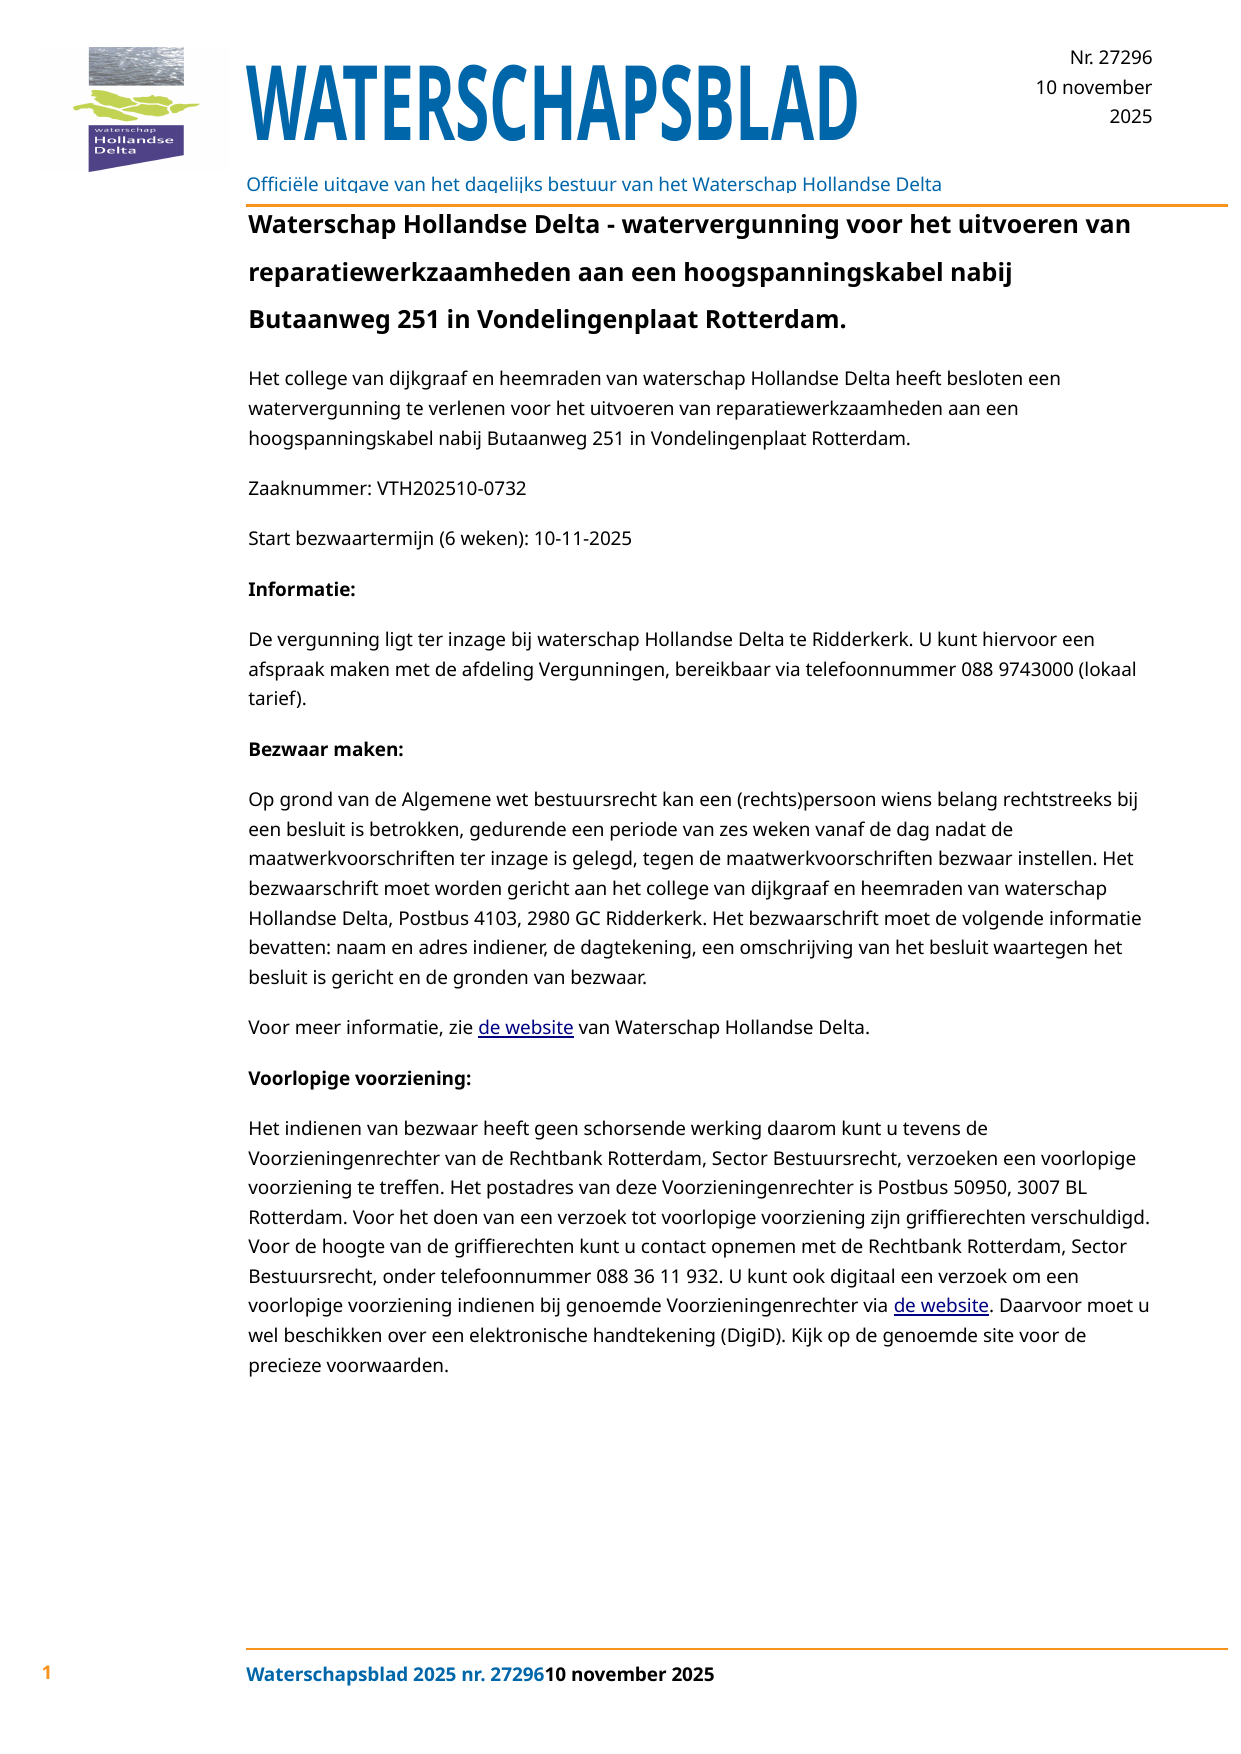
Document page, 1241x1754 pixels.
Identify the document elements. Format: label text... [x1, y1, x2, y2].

text Bezwaar maken: [248, 736, 1152, 762]
text Voorlopige voorziening: [248, 1065, 1152, 1090]
text Start bezwaartermijn (6 weken): 10-11-2025 [248, 526, 1152, 551]
text Waterschap Hollandse Delta - watervergunning voor het uitvoeren van reparatiewerkzaamheden aan een hoogspanningskabel nabij Butaanweg 251 in Vondelingenplaat Rotterdam. [248, 207, 1152, 336]
text Het indienen van bezwaar heeft geen schorsende werking daarom kunt u tevens de Voorzieningenrechter van de Rechtbank Rotterdam, Sector Bestuursrecht, verzoeken een voorlopige voorziening te treffen. Het postadres van deze Voorzieningenrechter is Postbus 50950, 3007 BL Rotterdam. Voor het doen van een verzoek tot voorlopige voorziening zijn griffierechten verschuldigd. Voor de hoogte van de griffierechten kunt u contact opnemen met de Rechtbank Rotterdam, Sector Bestuursrecht, onder telefoonnummer 088 36 11 932. U kunt ook digitaal een verzoek om een voorlopige voorziening indienen bij genoemde Voorzieningenrechter via de website. Daarvoor moet u wel beschikken over een elektronische handtekening (DigiD). Kijk op de genoemde site voor de precieze voorwaarden. [248, 1115, 1152, 1377]
text Zaaknummer: VTH202510-0732 [248, 475, 1152, 501]
text De vergunning ligt ter inzage bij waterschap Hollandse Delta te Ridderkerk. U kunt hiervoor een afspraak maken met de afdeling Vergunningen, bereikbaar via telefoonnummer 088 9743000 (lokaal tarief). [248, 626, 1152, 711]
text Op grond van de Algemene wet bestuursrecht kan een (rechts)persoon wiens belang rechtstreeks bij een besluit is betrokken, gedurende een periode van zes weken vanaf de dag nadat de maatwerkvoorschriften ter inzage is gelegd, tegen de maatwerkvoorschriften bezwaar instellen. Het bezwaarschrift moet worden gericht aan het college van dijkgraaf en heemraden van waterschap Hollandse Delta, Postbus 4103, 2980 GC Ridderkerk. Het bezwaarschrift moet de volgende informatie bevatten: naam en adres indiener, de dagtekening, een omschrijving van het besluit waartegen het besluit is gericht en de gronden van bezwaar. [248, 786, 1152, 989]
picture [41, 47, 231, 172]
text Voor meer informatie, zie de website van Waterschap Hollandse Delta. [248, 1014, 1152, 1040]
text Informatie: [248, 576, 1152, 602]
text Het college van dijkgraaf en heemraden van waterschap Hollandse Delta heeft besloten een watervergunning te verlenen voor het uitvoeren van reparatiewerkzaamheden aan een hoogspanningskabel nabij Butaanweg 251 in Vondelingenplaat Rotterdam. [248, 366, 1152, 450]
